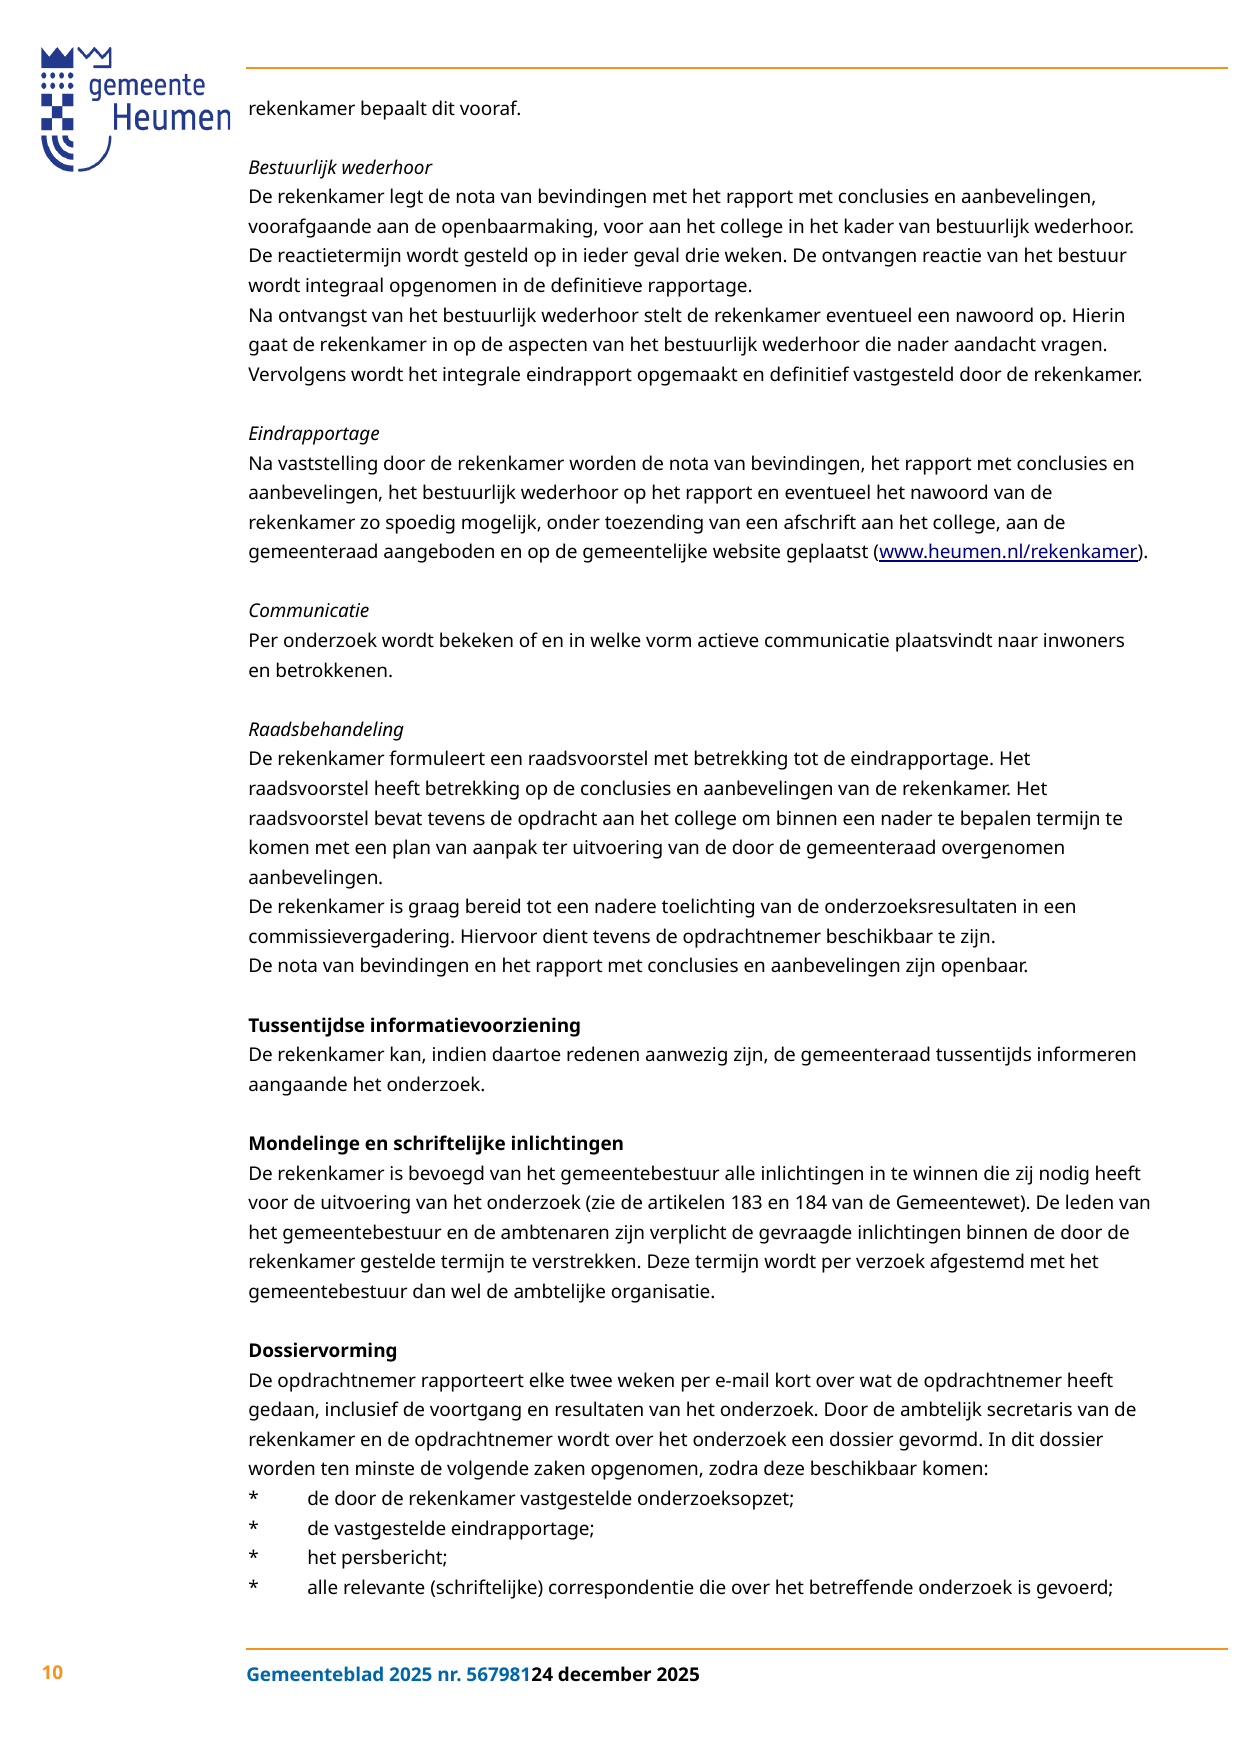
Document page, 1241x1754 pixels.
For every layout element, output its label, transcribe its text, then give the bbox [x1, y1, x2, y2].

text De rekenkamer is graag bereid tot een nadere toelichting van de onderzoeksresultaten in een commissievergadering. Hiervoor dient tevens de opdrachtnemer beschikbaar te zijn. [248, 893, 1152, 949]
list het persbericht; [248, 1544, 1152, 1570]
text De rekenkamer legt de nota van bevindingen met het rapport met conclusies en aanbevelingen, voorafgaande aan de openbaarmaking, voor aan het college in het kader van bestuurlijk wederhoor. De reactietermijn wordt gesteld op in ieder geval drie weken. De ontvangen reactie van het bestuur wordt integraal opgenomen in de definitieve rapportage. [248, 183, 1152, 298]
text Per onderzoek wordt bekeken of en in welke vorm actieve communicatie plaatsvindt naar inwoners en betrokkenen. [248, 627, 1152, 683]
text Dossiervorming [248, 1337, 1152, 1363]
text rekenkamer bepaalt dit vooraf. [248, 95, 1152, 121]
text Na vaststelling door de rekenkamer worden de nota van bevindingen, het rapport met conclusies en aanbevelingen, het bestuurlijk wederhoor op het rapport en eventueel het nawoord van de rekenkamer zo spoedig mogelijk, onder toezending van een afschrift aan het college, aan de gemeenteraad aangeboden en op de gemeentelijke website geplaatst (www.heumen.nl/rekenkamer). [248, 450, 1152, 564]
text De nota van bevindingen en het rapport met conclusies en aanbevelingen zijn openbaar. [248, 953, 1152, 978]
text Bestuurlijk wederhoor [248, 154, 1152, 180]
list de vastgestelde eindrapportage; [248, 1515, 1152, 1541]
text Na ontvangst van het bestuurlijk wederhoor stelt de rekenkamer eventueel een nawoord op. Hierin gaat de rekenkamer in op de aspecten van het bestuurlijk wederhoor die nader aandacht vragen. Vervolgens wordt het integrale eindrapport opgemaakt en definitief vastgesteld door de rekenkamer. [248, 302, 1152, 387]
text Mondelinge en schriftelijke inlichtingen [248, 1130, 1152, 1156]
list alle relevante (schriftelijke) correspondentie die over het betreffende onderzoek is gevoerd; [248, 1574, 1152, 1600]
text De rekenkamer kan, indien daartoe redenen aanwezig zijn, de gemeenteraad tussentijds informeren aangaande het onderzoek. [248, 1041, 1152, 1097]
text De rekenkamer formuleert een raadsvoorstel met betrekking tot de eindrapportage. Het raadsvoorstel heeft betrekking op de conclusies en aanbevelingen van de rekenkamer. Het raadsvoorstel bevat tevens de opdracht aan het college om binnen een nader te bepalen termijn te komen met een plan van aanpak ter uitvoering van de door de gemeenteraad overgenomen aanbevelingen. [248, 746, 1152, 890]
text Communicatie [248, 598, 1152, 623]
text De rekenkamer is bevoegd van het gemeentebestuur alle inlichtingen in te winnen die zij nodig heeft voor de uitvoering van het onderzoek (zie de artikelen 183 en 184 van de Gemeentewet). De leden van het gemeentebestuur en de ambtenaren zijn verplicht de gevraagde inlichtingen binnen de door de rekenkamer gestelde termijn te verstrekken. Deze termijn wordt per verzoek afgestemd met het gemeentebestuur dan wel de ambtelijke organisatie. [248, 1160, 1152, 1304]
text De opdrachtnemer rapporteert elke twee weken per e-mail kort over wat de opdrachtnemer heeft gedaan, inclusief de voortgang en resultaten van het onderzoek. Door de ambtelijk secretaris van de rekenkamer en de opdrachtnemer wordt over het onderzoek een dossier gevormd. In dit dossier worden ten minste de volgende zaken opgenomen, zodra deze beschikbaar komen: [248, 1367, 1152, 1481]
text Tussentijdse informatievoorziening [248, 1012, 1152, 1038]
list de door de rekenkamer vastgestelde onderzoeksopzet; [248, 1485, 1152, 1511]
text Eindrapportage [248, 420, 1152, 446]
picture [41, 47, 231, 172]
text Raadsbehandeling [248, 716, 1152, 742]
